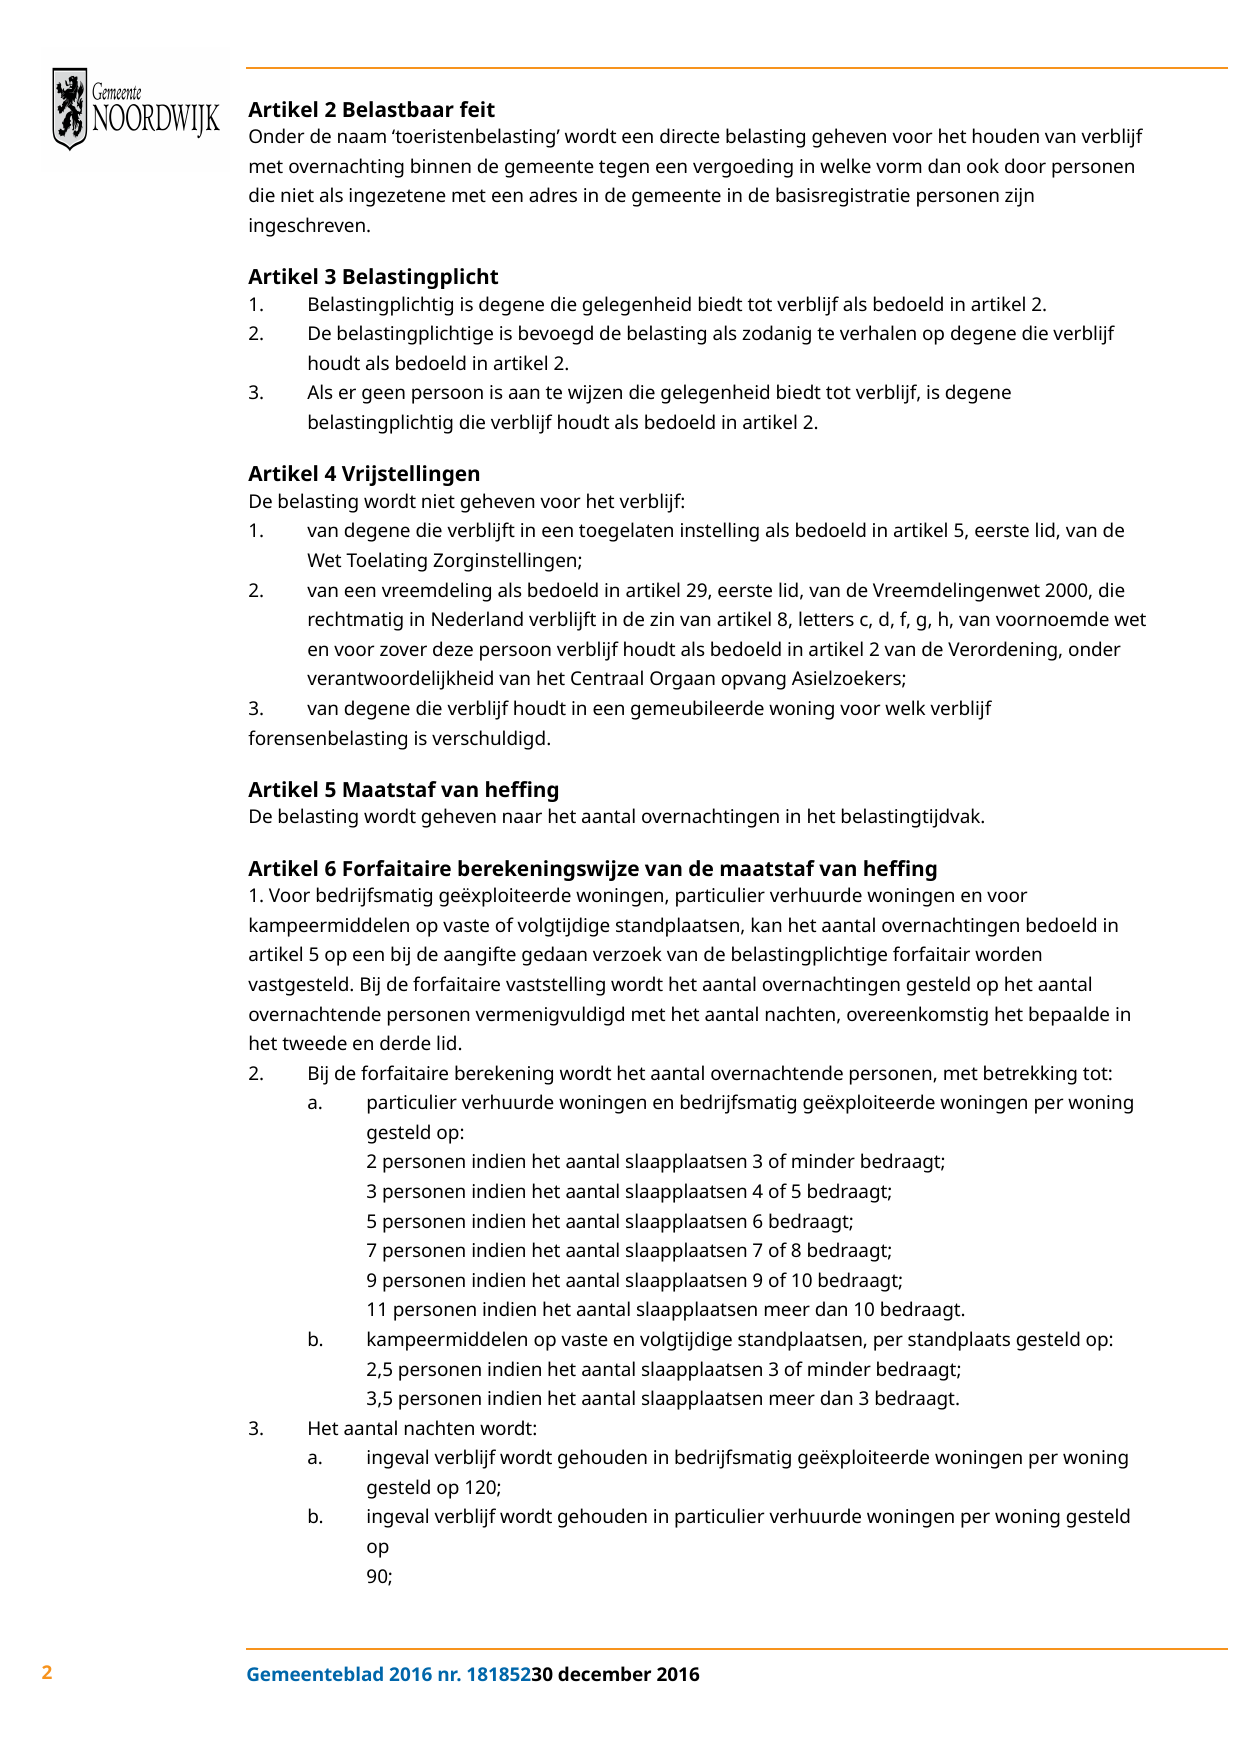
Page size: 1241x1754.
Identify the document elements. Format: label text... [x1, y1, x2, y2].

list 7 personen indien het aantal slaapplaatsen 7 of 8 bedraagt; [307, 1237, 1152, 1263]
list 90; [307, 1563, 1152, 1588]
list ingeval verblijf wordt gehouden in particulier verhuurde woningen per woning gesteld op [307, 1504, 1152, 1559]
list gesteld op 120; [307, 1474, 1152, 1500]
list 2,5 personen indien het aantal slaapplaatsen 3 of minder bedraagt; [307, 1356, 1152, 1381]
list 3,5 personen indien het aantal slaapplaatsen meer dan 3 bedraagt. [307, 1385, 1152, 1411]
list 11 personen indien het aantal slaapplaatsen meer dan 10 bedraagt. [307, 1297, 1152, 1322]
text Artikel 4 Vrijstellingen [248, 459, 1152, 488]
list van degene die verblijft in een toegelaten instelling als bedoeld in artikel 5, eerste lid, van de Wet Toelating Zorginstellingen; [248, 518, 1152, 573]
list 5 personen indien het aantal slaapplaatsen 6 bedraagt; [307, 1208, 1152, 1233]
list ingeval verblijf wordt gehouden in bedrijfsmatig geëxploiteerde woningen per woning [307, 1444, 1152, 1470]
list Als er geen persoon is aan te wijzen die gelegenheid biedt tot verblijf, is degene belastingplichtig die verblijf houdt als bedoeld in artikel 2. [248, 379, 1152, 435]
text De belasting wordt niet geheven voor het verblijf: [248, 488, 1152, 514]
text 1. Voor bedrijfsmatig geëxploiteerde woningen, particulier verhuurde woningen en voor kampeermiddelen op vaste of volgtijdige standplaatsen, kan het aantal overnachtingen bedoeld in artikel 5 op een bij de aangifte gedaan verzoek van de belastingplichtige forfaitair worden vastgesteld. Bij de forfaitaire vaststelling wordt het aantal overnachtingen gesteld op het aantal overnachtende personen vermenigvuldigd met het aantal nachten, overeenkomstig het bepaalde in het tweede en derde lid. [248, 882, 1152, 1056]
text Artikel 2 Belastbaar feit [248, 95, 1152, 123]
text Artikel 6 Forfaitaire berekeningswijze van de maatstaf van heffing [248, 854, 1152, 882]
list Belastingplichtig is degene die gelegenheid biedt tot verblijf als bedoeld in artikel 2. [248, 291, 1152, 317]
list Bij de forfaitaire berekening wordt het aantal overnachtende personen, met betrekking tot: [248, 1060, 1152, 1086]
text forensenbelasting is verschuldigd. [248, 725, 1152, 750]
text Artikel 5 Maatstaf van heffing [248, 775, 1152, 803]
text De belasting wordt geheven naar het aantal overnachtingen in het belastingtijdvak. [248, 803, 1152, 829]
list kampeermiddelen op vaste en volgtijdige standplaatsen, per standplaats gesteld op: [307, 1326, 1152, 1352]
list 2 personen indien het aantal slaapplaatsen 3 of minder bedraagt; [307, 1149, 1152, 1174]
list van degene die verblijf houdt in een gemeubileerde woning voor welk verblijf [248, 695, 1152, 721]
list De belastingplichtige is bevoegd de belasting als zodanig te verhalen op degene die verblijf houdt als bedoeld in artikel 2. [248, 320, 1152, 376]
text Artikel 3 Belastingplicht [248, 262, 1152, 291]
list particulier verhuurde woningen en bedrijfsmatig geëxploiteerde woningen per woning gesteld op: [307, 1089, 1152, 1145]
text Onder de naam ‘toeristenbelasting’ wordt een directe belasting geheven voor het houden van verblijf met overnachting binnen de gemeente tegen een vergoeding in welke vorm dan ook door personen die niet als ingezetene met een adres in de gemeente in de basisregistratie personen zijn ingeschreven. [248, 123, 1152, 238]
list 3 personen indien het aantal slaapplaatsen 4 of 5 bedraagt; [307, 1178, 1152, 1204]
list 9 personen indien het aantal slaapplaatsen 9 of 10 bedraagt; [307, 1267, 1152, 1293]
list van een vreemdeling als bedoeld in artikel 29, eerste lid, van de Vreemdelingenwet 2000, die rechtmatig in Nederland verblijft in de zin van artikel 8, letters c, d, f, g, h, van voornoemde wet en voor zover deze persoon verblijf houdt als bedoeld in artikel 2 van de Verordening, onder verantwoordelijkheid van het Centraal Orgaan opvang Asielzoekers; [248, 577, 1152, 691]
picture [41, 47, 231, 172]
list Het aantal nachten wordt: [248, 1415, 1152, 1441]
